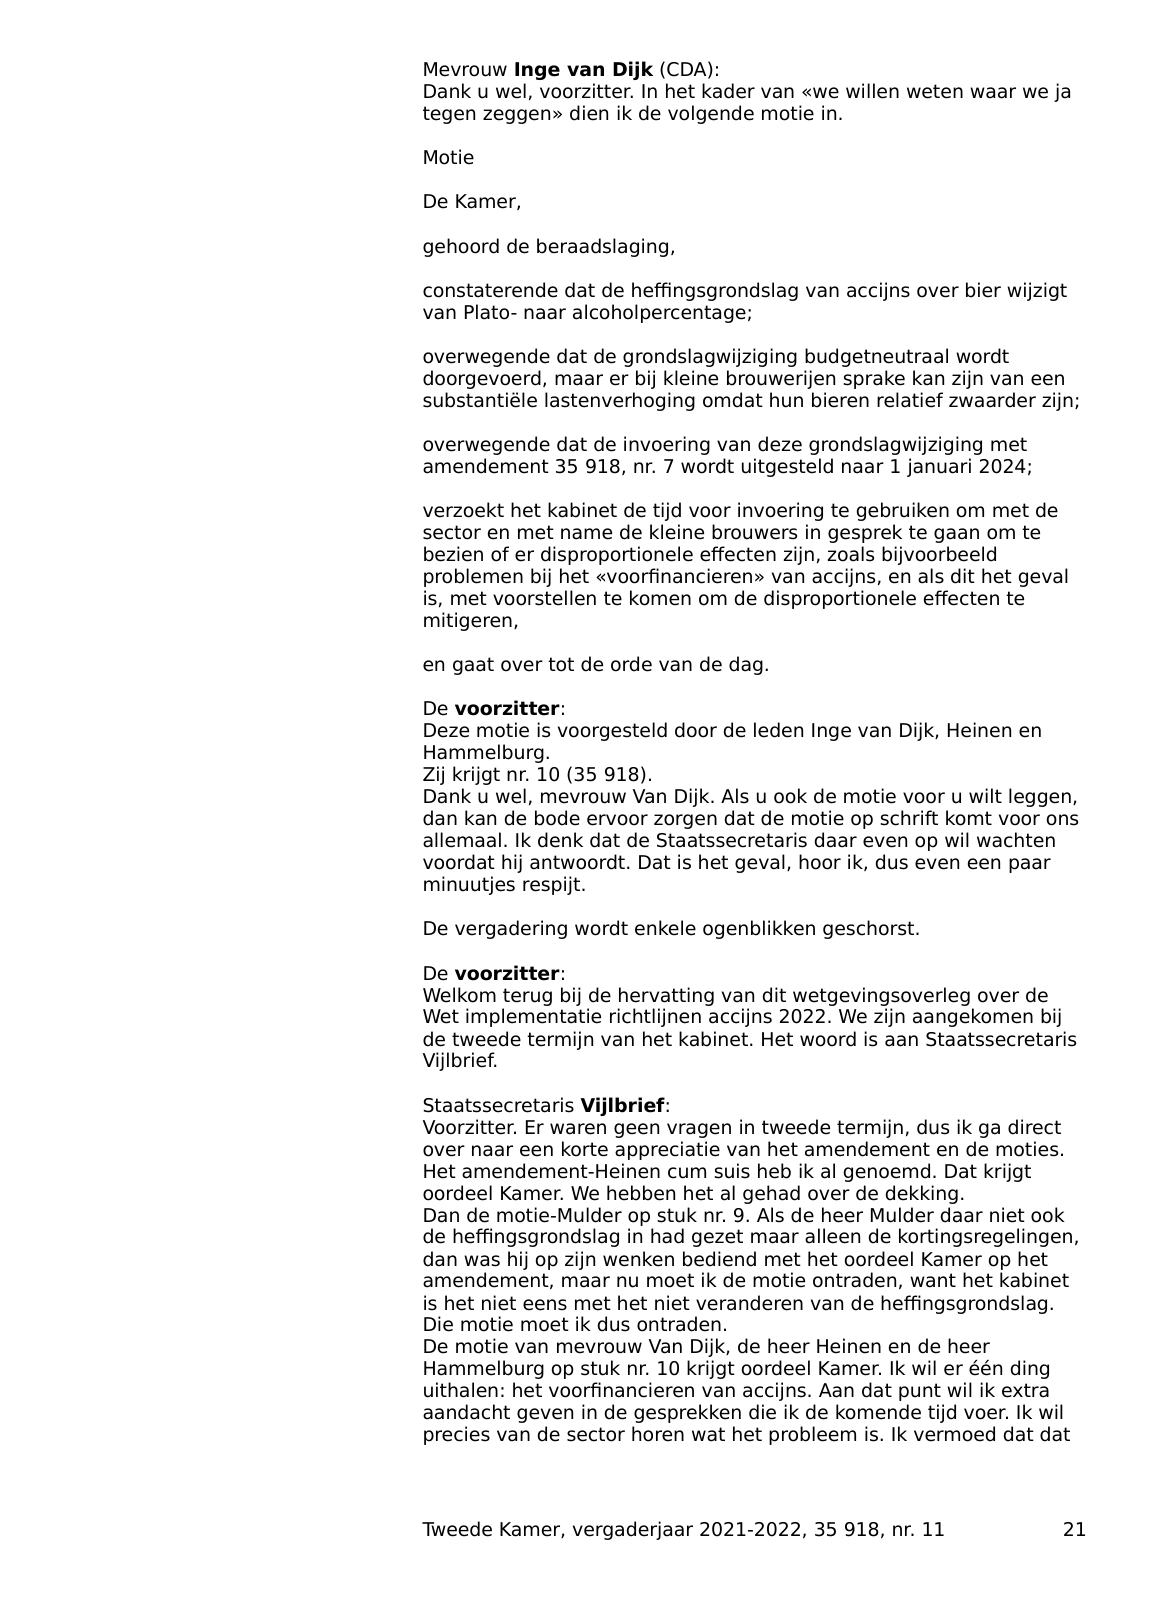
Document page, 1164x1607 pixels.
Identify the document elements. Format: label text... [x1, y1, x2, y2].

text Motie [422, 147, 1087, 169]
text Welkom terug bij de hervatting van dit wetgevingsoverleg over de Wet implementatie richtlijnen accijns 2022. We zijn aangekomen bij de tweede termijn van het kabinet. Het woord is aan Staatssecretaris Vijlbrief. [422, 984, 1087, 1072]
text Dank u wel, mevrouw Van Dijk. Als u ook de motie voor u wilt leggen, dan kan de bode ervoor zorgen dat de motie op schrift komt voor ons allemaal. Ik denk dat de Staatssecretaris daar even op wil wachten voordat hij antwoordt. Dat is het geval, hoor ik, dus even een paar minuutjes respijt. [422, 786, 1087, 896]
text Mevrouw Inge van Dijk (CDA): [422, 59, 1087, 81]
text Deze motie is voorgesteld door de leden Inge van Dijk, Heinen en Hammelburg. [422, 720, 1087, 764]
text overwegende dat de grondslagwijziging budgetneutraal wordt doorgevoerd, maar er bij kleine brouwerijen sprake kan zijn van een substantiële lastenverhoging omdat hun bieren relatief zwaarder zijn; [422, 346, 1087, 412]
text De voorzitter: [422, 962, 1087, 984]
text De vergadering wordt enkele ogenblikken geschorst. [422, 918, 1087, 940]
text Staatssecretaris Vijlbrief: [422, 1094, 1087, 1117]
text Dank u wel, voorzitter. In het kader van «we willen weten waar we ja tegen zeggen» dien ik de volgende motie in. [422, 81, 1087, 125]
text De motie van mevrouw Van Dijk, de heer Heinen en de heer Hammelburg op stuk nr. 10 krijgt oordeel Kamer. Ik wil er één ding uithalen: het voorfinancieren van accijns. Aan dat punt wil ik extra aandacht geven in de gesprekken die ik de komende tijd voer. Ik wil precies van de sector horen wat het probleem is. Ik vermoed dat dat [422, 1336, 1087, 1446]
text De Kamer, [422, 191, 1087, 213]
text overwegende dat de invoering van deze grondslagwijziging met amendement 35 918, nr. 7 wordt uitgesteld naar 1 januari 2024; [422, 434, 1087, 478]
text Zij krijgt nr. 10 (35 918). [422, 764, 1087, 786]
text constaterende dat de heffingsgrondslag van accijns over bier wijzigt van Plato- naar alcoholpercentage; [422, 280, 1087, 324]
text Voorzitter. Er waren geen vragen in tweede termijn, dus ik ga direct over naar een korte appreciatie van het amendement en de moties. Het amendement-Heinen cum suis heb ik al genoemd. Dat krijgt oordeel Kamer. We hebben het al gehad over de dekking. [422, 1117, 1087, 1204]
text en gaat over tot de orde van de dag. [422, 654, 1087, 676]
text Dan de motie-Mulder op stuk nr. 9. Als de heer Mulder daar niet ook de heffingsgrondslag in had gezet maar alleen de kortingsregelingen, dan was hij op zijn wenken bediend met het oordeel Kamer op het amendement, maar nu moet ik de motie ontraden, want het kabinet is het niet eens met het niet veranderen van de heffingsgrondslag. Die motie moet ik dus ontraden. [422, 1204, 1087, 1336]
text gehoord de beraadslaging, [422, 236, 1087, 257]
text De voorzitter: [422, 698, 1087, 720]
text verzoekt het kabinet de tijd voor invoering te gebruiken om met de sector en met name de kleine brouwers in gesprek te gaan om te bezien of er disproportionele effecten zijn, zoals bijvoorbeeld problemen bij het «voorfinancieren» van accijns, en als dit het geval is, met voorstellen te komen om de disproportionele effecten te mitigeren, [422, 500, 1087, 632]
